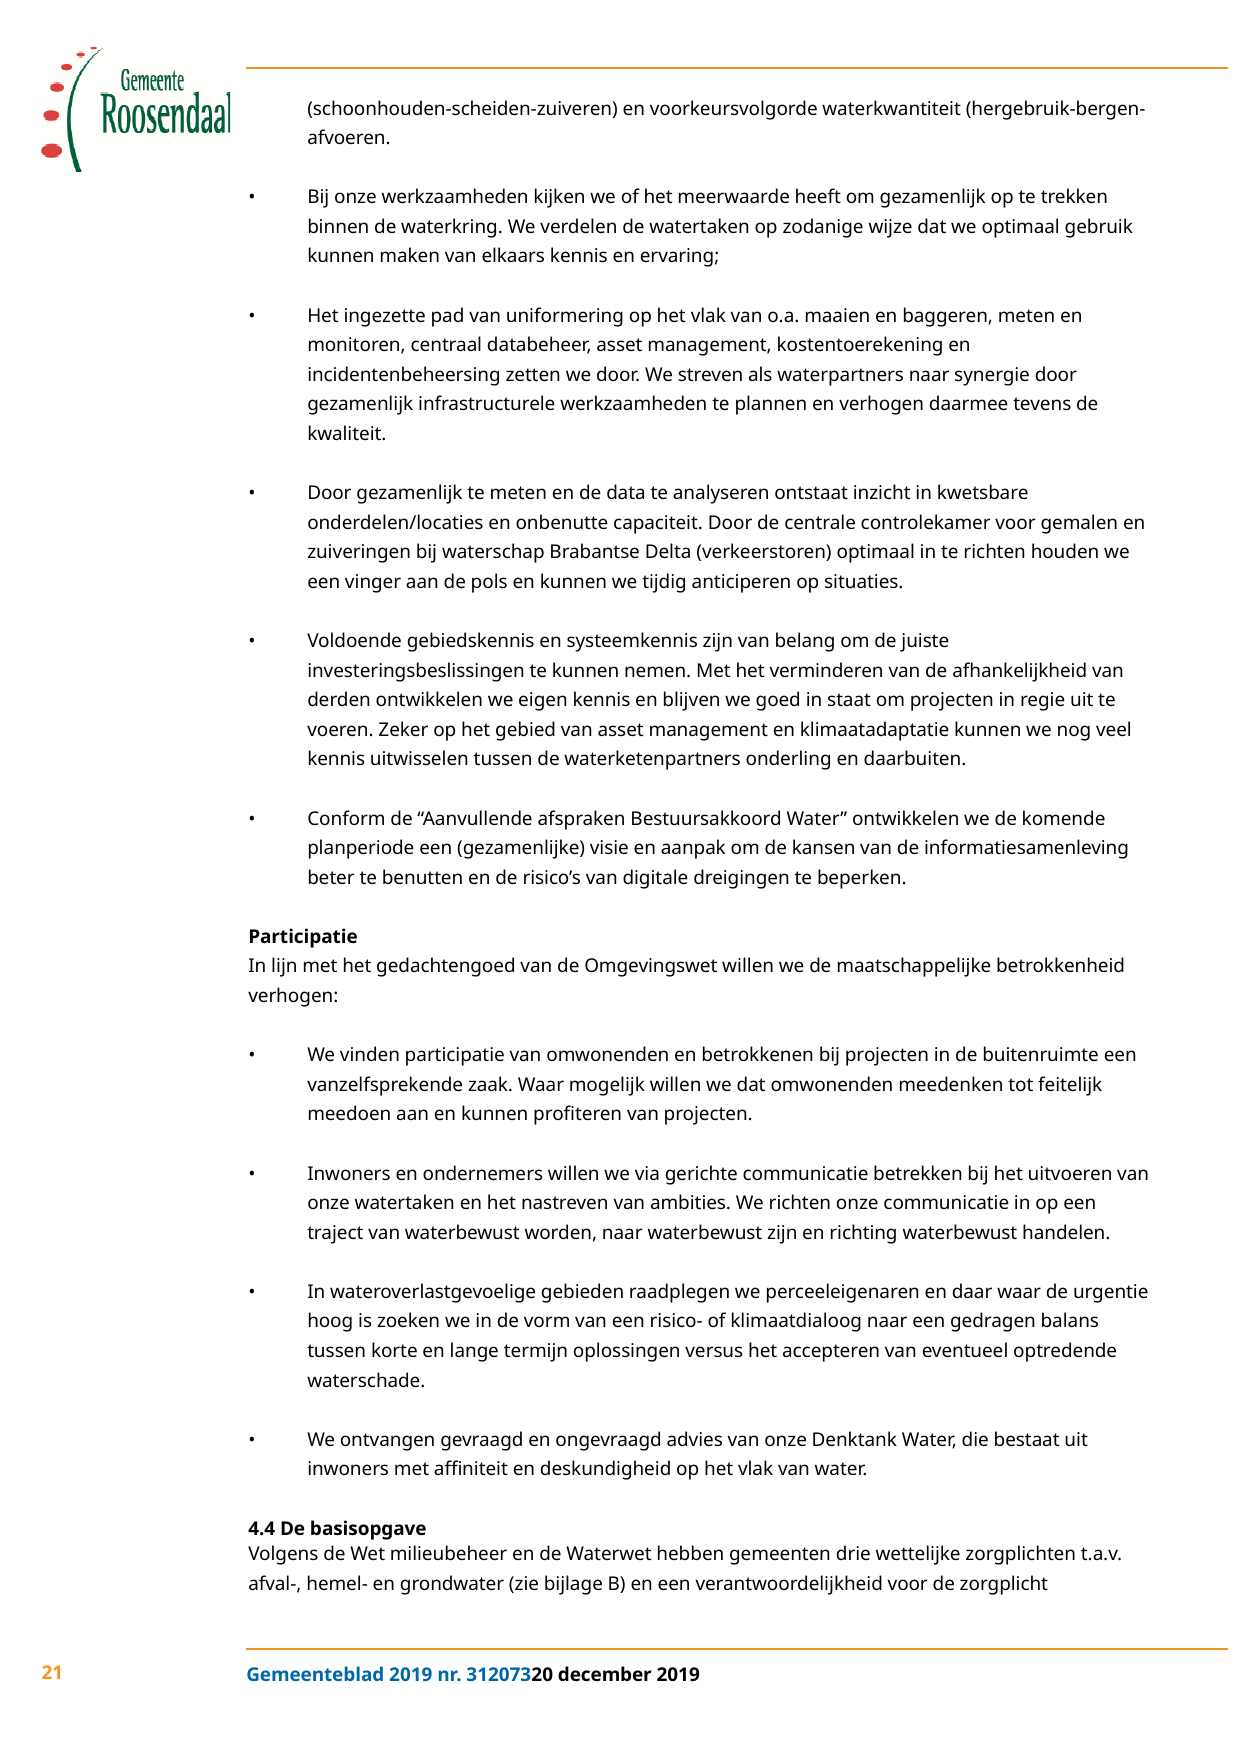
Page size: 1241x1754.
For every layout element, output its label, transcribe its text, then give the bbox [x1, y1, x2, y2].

text In lijn met het gedachtengoed van de Omgevingswet willen we de maatschappelijke betrokkenheid verhogen: [248, 953, 1152, 1008]
list We vinden participatie van omwonenden en betrokkenen bij projecten in de buitenruimte een vanzelfsprekende zaak. Waar mogelijk willen we dat omwonenden meedenken tot feitelijk meedoen aan en kunnen profiteren van projecten. [248, 1041, 1152, 1126]
list Inwoners en ondernemers willen we via gerichte communicatie betrekken bij het uitvoeren van onze watertaken en het nastreven van ambities. We richten onze communicatie in op een traject van waterbewust worden, naar waterbewust zijn en richting waterbewust handelen. [248, 1160, 1152, 1245]
list Bij onze werkzaamheden kijken we of het meerwaarde heeft om gezamenlijk op te trekken binnen de waterkring. We verdelen de watertaken op zodanige wijze dat we optimaal gebruik kunnen maken van elkaars kennis en ervaring; [248, 183, 1152, 268]
list Door gezamenlijk te meten en de data te analyseren ontstaat inzicht in kwetsbare onderdelen/locaties en onbenutte capaciteit. Door de centrale controlekamer voor gemalen en zuiveringen bij waterschap Brabantse Delta (verkeerstoren) optimaal in te richten houden we een vinger aan de pols en kunnen we tijdig anticiperen op situaties. [248, 479, 1152, 594]
list Voldoende gebiedskennis en systeemkennis zijn van belang om de juiste investeringsbeslissingen te kunnen nemen. Met het verminderen van de afhankelijkheid van derden ontwikkelen we eigen kennis en blijven we goed in staat om projecten in regie uit te voeren. Zeker op het gebied van asset management en klimaatadaptatie kunnen we nog veel kennis uitwisselen tussen de waterketenpartners onderling en daarbuiten. [248, 627, 1152, 771]
list (schoonhouden-scheiden-zuiveren) en voorkeursvolgorde waterkwantiteit (hergebruik-bergen-afvoeren. [248, 95, 1152, 150]
list In wateroverlastgevoelige gebieden raadplegen we perceeleigenaren en daar waar de urgentie hoog is zoeken we in de vorm van een risico- of klimaatdialoog naar een gedragen balans tussen korte en lange termijn oplossingen versus het accepteren van eventueel optredende waterschade. [248, 1278, 1152, 1393]
list We ontvangen gevraagd en ongevraagd advies van onze Denktank Water, die bestaat uit inwoners met affiniteit en deskundigheid op het vlak van water. [248, 1426, 1152, 1481]
text 4.4 De basisopgave [248, 1515, 1152, 1541]
text Volgens de Wet milieubeheer en de Waterwet hebben gemeenten drie wettelijke zorgplichten t.a.v. afval-, hemel- en grondwater (zie bijlage B) en een verantwoordelijkheid voor de zorgplicht [248, 1541, 1152, 1596]
list Het ingezette pad van uniformering op het vlak van o.a. maaien en baggeren, meten en monitoren, centraal databeheer, asset management, kostentoerekening en incidentenbeheersing zetten we door. We streven als waterpartners naar synergie door gezamenlijk infrastructurele werkzaamheden te plannen en verhogen daarmee tevens de kwaliteit. [248, 302, 1152, 446]
text Participatie [248, 923, 1152, 949]
picture [41, 47, 231, 172]
list Conform de “Aanvullende afspraken Bestuursakkoord Water” ontwikkelen we de komende planperiode een (gezamenlijke) visie en aanpak om de kansen van de informatiesamenleving beter te benutten en de risico’s van digitale dreigingen te beperken. [248, 805, 1152, 890]
